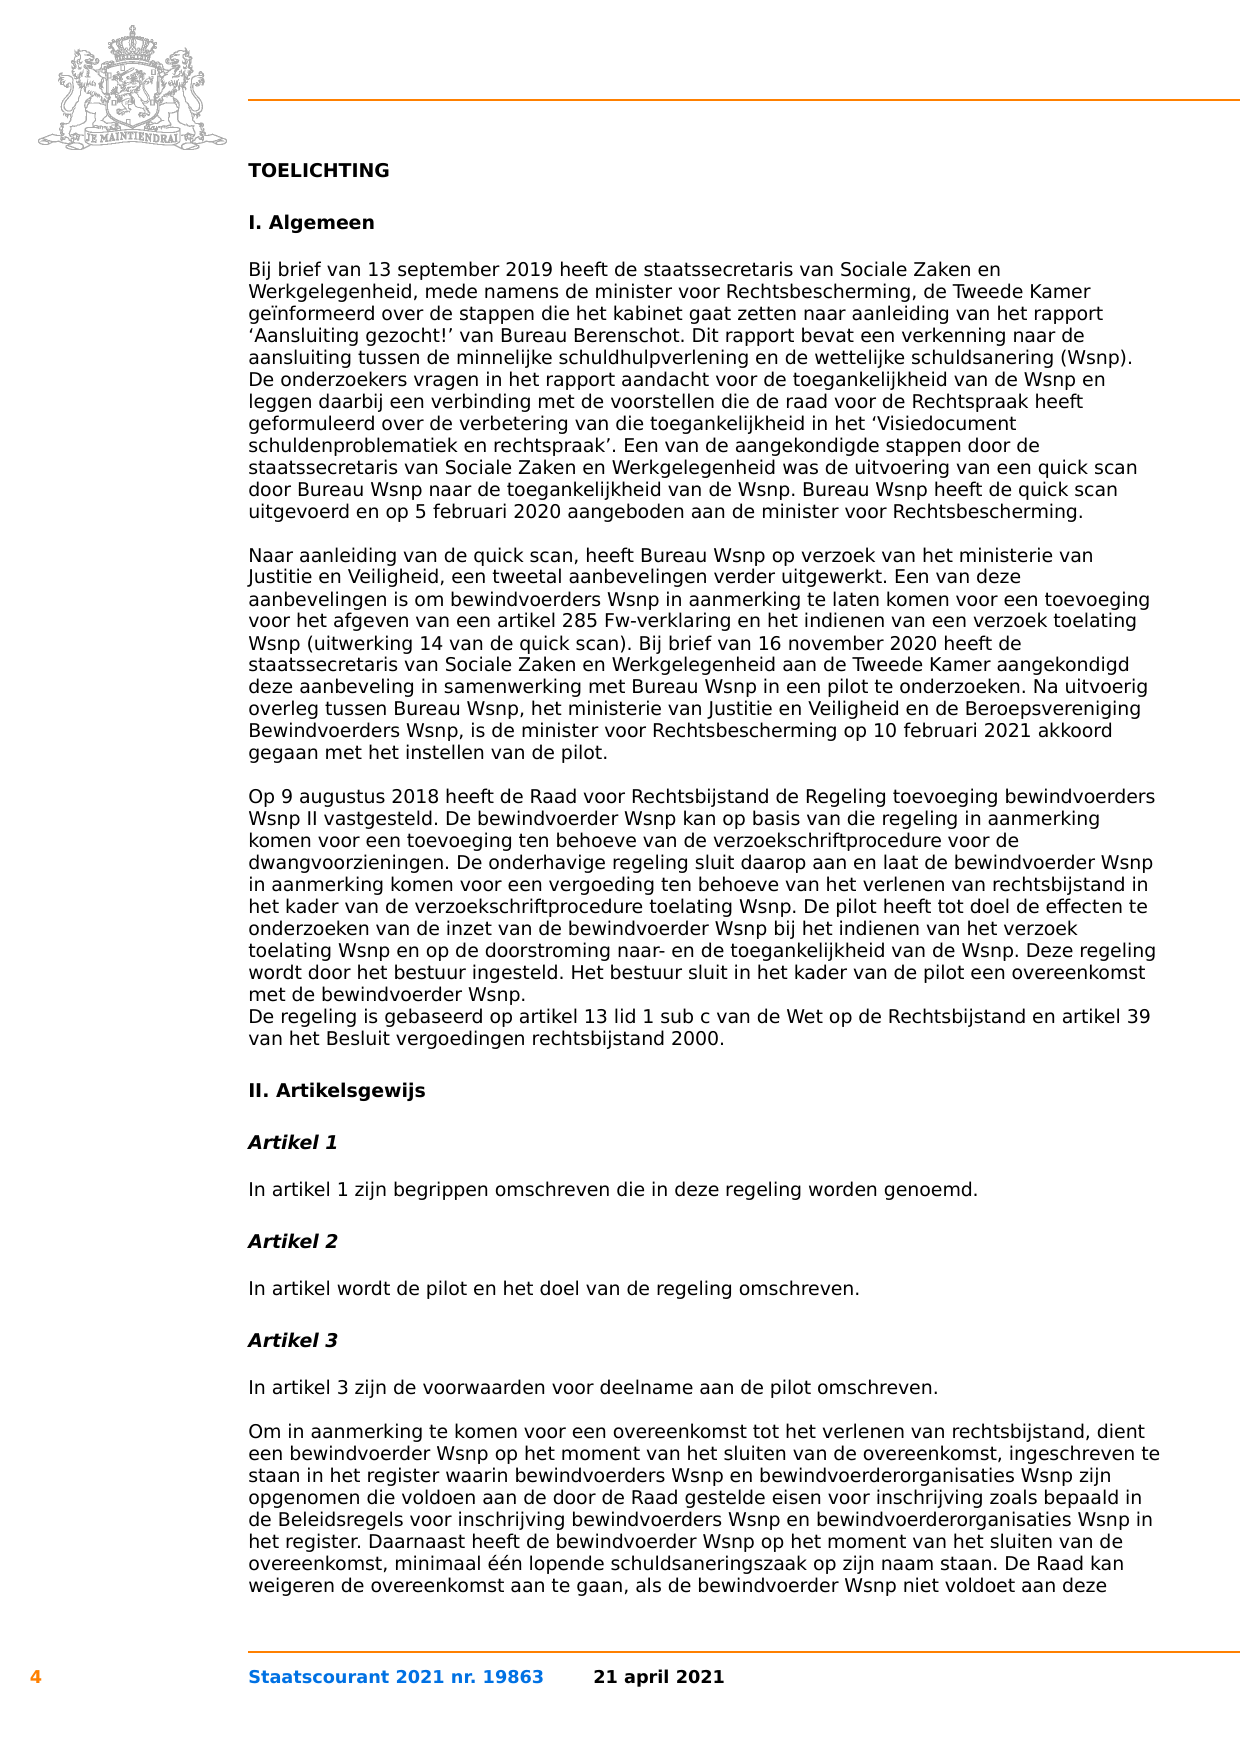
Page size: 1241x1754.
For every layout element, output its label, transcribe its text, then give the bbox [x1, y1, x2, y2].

text De regeling is gebaseerd op artikel 13 lid 1 sub c van de Wet op de Rechtsbijstand en artikel 39 van het Besluit vergoedingen rechtsbijstand 2000. [248, 1006, 1163, 1050]
subtitle I. Algemeen [248, 212, 1163, 234]
subtitle Artikel 2 [248, 1231, 1163, 1253]
text Bij brief van 13 september 2019 heeft de staatssecretaris van Sociale Zaken en Werkgelegenheid, mede namens de minister voor Rechtsbescherming, de Tweede Kamer geïnformeerd over de stappen die het kabinet gaat zetten naar aanleiding van het rapport ‘Aansluiting gezocht!’ van Bureau Berenschot. Dit rapport bevat een verkenning naar de aansluiting tussen de minnelijke schuldhulpverlening en de wettelijke schuldsanering (Wsnp). De onderzoekers vragen in het rapport aandacht voor de toegankelijkheid van de Wsnp en leggen daarbij een verbinding met de voorstellen die de raad voor de Rechtspraak heeft geformuleerd over de verbetering van die toegankelijkheid in het ‘Visiedocument schuldenproblematiek en rechtspraak’. Een van de aangekondigde stappen door de staatssecretaris van Sociale Zaken en Werkgelegenheid was de uitvoering van een quick scan door Bureau Wsnp naar de toegankelijkheid van de Wsnp. Bureau Wsnp heeft de quick scan uitgevoerd en op 5 februari 2020 aangeboden aan de minister voor Rechtsbescherming. [248, 259, 1163, 523]
subtitle Artikel 3 [248, 1330, 1163, 1352]
text In artikel 1 zijn begrippen omschreven die in deze regeling worden genoemd. [248, 1179, 1163, 1201]
subtitle TOELICHTING [248, 160, 1163, 182]
picture [38, 25, 227, 150]
text Om in aanmerking te komen voor een overeenkomst tot het verlenen van rechtsbijstand, dient een bewindvoerder Wsnp op het moment van het sluiten van de overeenkomst, ingeschreven te staan in het register waarin bewindvoerders Wsnp en bewindvoerderorganisaties Wsnp zijn opgenomen die voldoen aan de door de Raad gestelde eisen voor inschrijving zoals bepaald in de Beleidsregels voor inschrijving bewindvoerders Wsnp en bewindvoerderorganisaties Wsnp in het register. Daarnaast heeft de bewindvoerder Wsnp op het moment van het sluiten van de overeenkomst, minimaal één lopende schuldsaneringszaak op zijn naam staan. De Raad kan weigeren de overeenkomst aan te gaan, als de bewindvoerder Wsnp niet voldoet aan deze [248, 1421, 1163, 1596]
text In artikel wordt de pilot en het doel van de regeling omschreven. [248, 1278, 1163, 1300]
text In artikel 3 zijn de voorwaarden voor deelname aan de pilot omschreven. [248, 1377, 1163, 1399]
text Op 9 augustus 2018 heeft de Raad voor Rechtsbijstand de Regeling toevoeging bewindvoerders Wsnp II vastgesteld. De bewindvoerder Wsnp kan op basis van die regeling in aanmerking komen voor een toevoeging ten behoeve van de verzoekschriftprocedure voor de dwangvoorzieningen. De onderhavige regeling sluit daarop aan en laat de bewindvoerder Wsnp in aanmerking komen voor een vergoeding ten behoeve van het verlenen van rechtsbijstand in het kader van de verzoekschriftprocedure toelating Wsnp. De pilot heeft tot doel de effecten te onderzoeken van de inzet van de bewindvoerder Wsnp bij het indienen van het verzoek toelating Wsnp en op de doorstroming naar- en de toegankelijkheid van de Wsnp. Deze regeling wordt door het bestuur ingesteld. Het bestuur sluit in het kader van de pilot een overeenkomst met de bewindvoerder Wsnp. [248, 786, 1163, 1006]
text Naar aanleiding van de quick scan, heeft Bureau Wsnp op verzoek van het ministerie van Justitie en Veiligheid, een tweetal aanbevelingen verder uitgewerkt. Een van deze aanbevelingen is om bewindvoerders Wsnp in aanmerking te laten komen voor een toevoeging voor het afgeven van een artikel 285 Fw-verklaring en het indienen van een verzoek toelating Wsnp (uitwerking 14 van de quick scan). Bij brief van 16 november 2020 heeft de staatssecretaris van Sociale Zaken en Werkgelegenheid aan de Tweede Kamer aangekondigd deze aanbeveling in samenwerking met Bureau Wsnp in een pilot te onderzoeken. Na uitvoerig overleg tussen Bureau Wsnp, het ministerie van Justitie en Veiligheid en de Beroepsvereniging Bewindvoerders Wsnp, is de minister voor Rechtsbescherming op 10 februari 2021 akkoord gegaan met het instellen van de pilot. [248, 544, 1163, 764]
subtitle II. Artikelsgewijs [248, 1080, 1163, 1102]
subtitle Artikel 1 [248, 1132, 1163, 1154]
